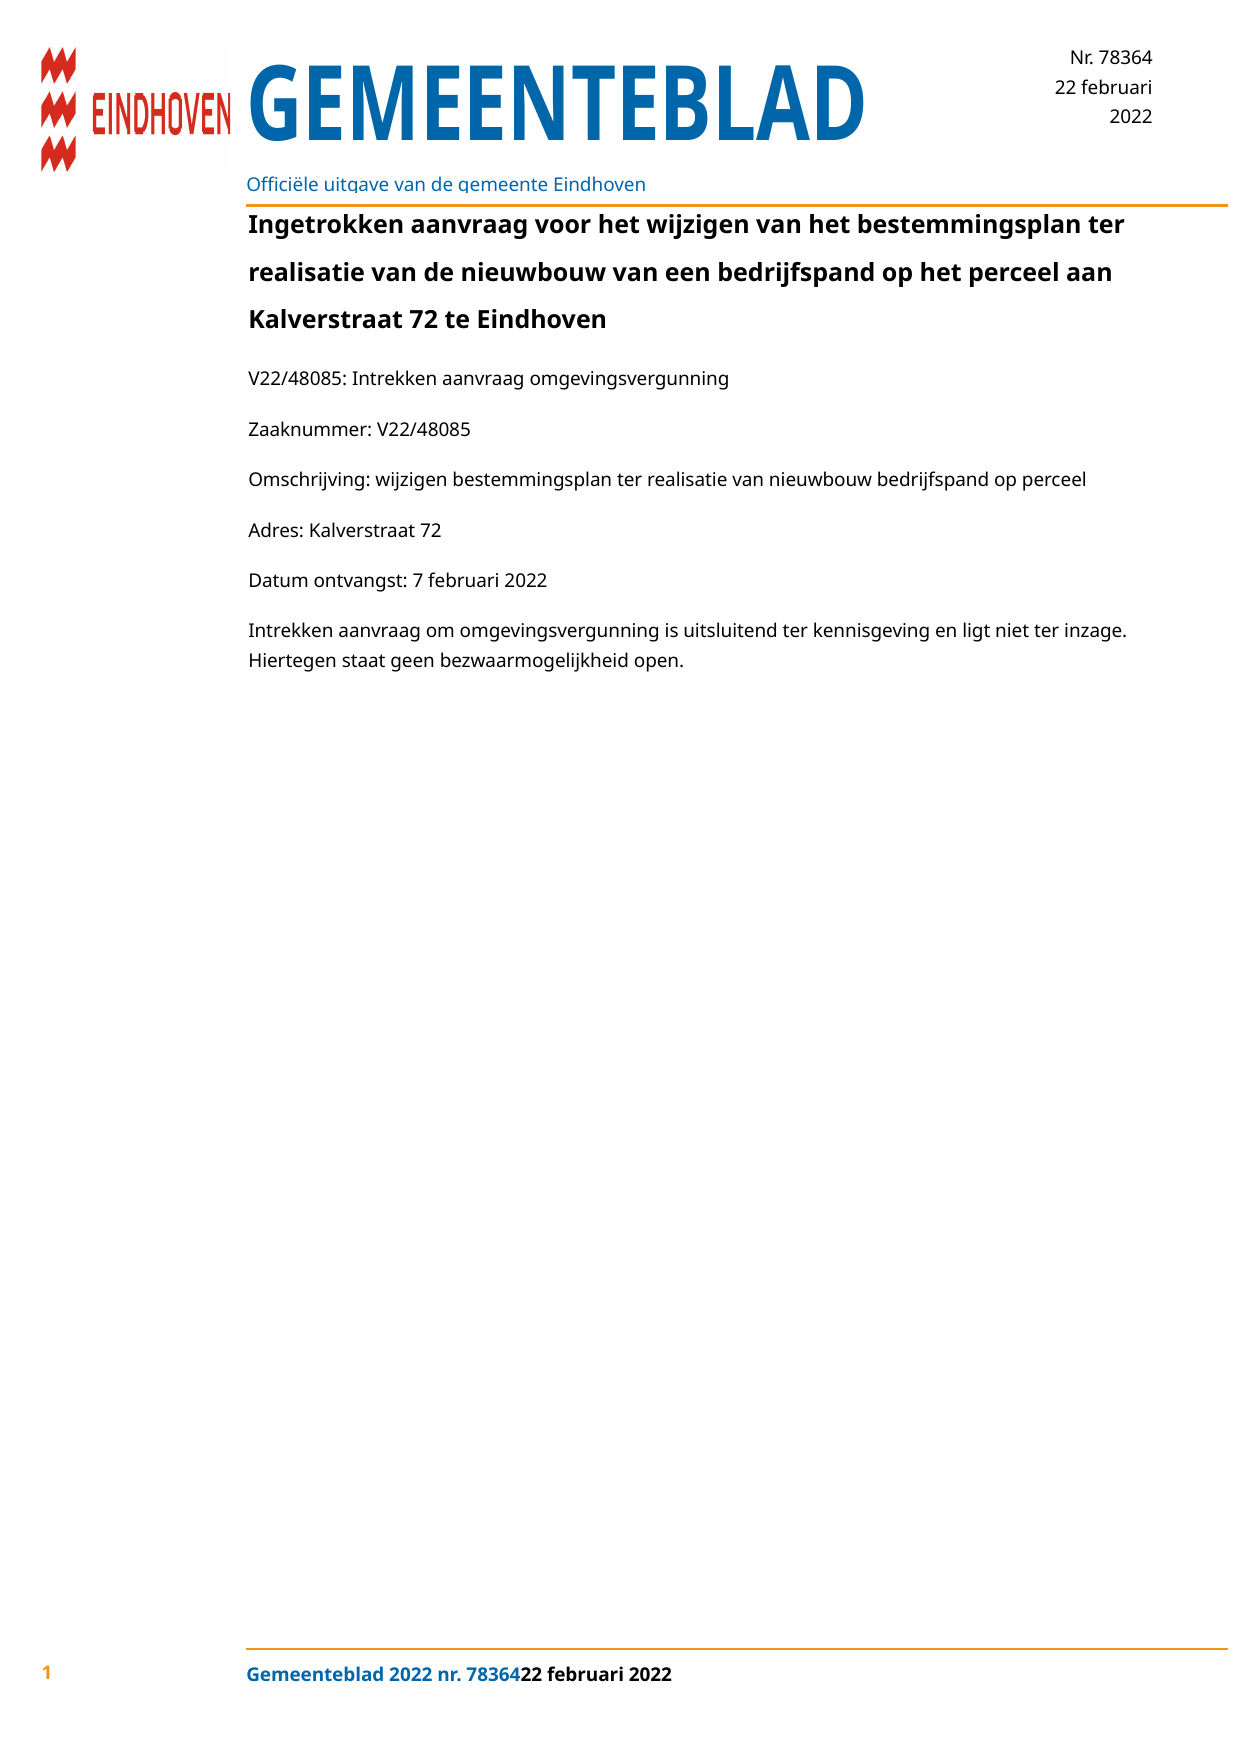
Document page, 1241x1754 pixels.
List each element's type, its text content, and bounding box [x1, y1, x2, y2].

text Omschrijving: wijzigen bestemmingsplan ter realisatie van nieuwbouw bedrijfspand op perceel [248, 466, 1152, 492]
text Adres: Kalverstraat 72 [248, 517, 1152, 542]
text Zaaknummer: V22/48085 [248, 416, 1152, 442]
picture [41, 47, 231, 172]
text Intrekken aanvraag om omgevingsvergunning is uitsluitend ter kennisgeving en ligt niet ter inzage. Hiertegen staat geen bezwaarmogelijkheid open. [248, 618, 1152, 673]
text Datum ontvangst: 7 februari 2022 [248, 567, 1152, 593]
text Ingetrokken aanvraag voor het wijzigen van het bestemmingsplan ter realisatie van de nieuwbouw van een bedrijfspand op het perceel aan Kalverstraat 72 te Eindhoven [248, 207, 1152, 336]
text V22/48085: Intrekken aanvraag omgevingsvergunning [248, 366, 1152, 391]
